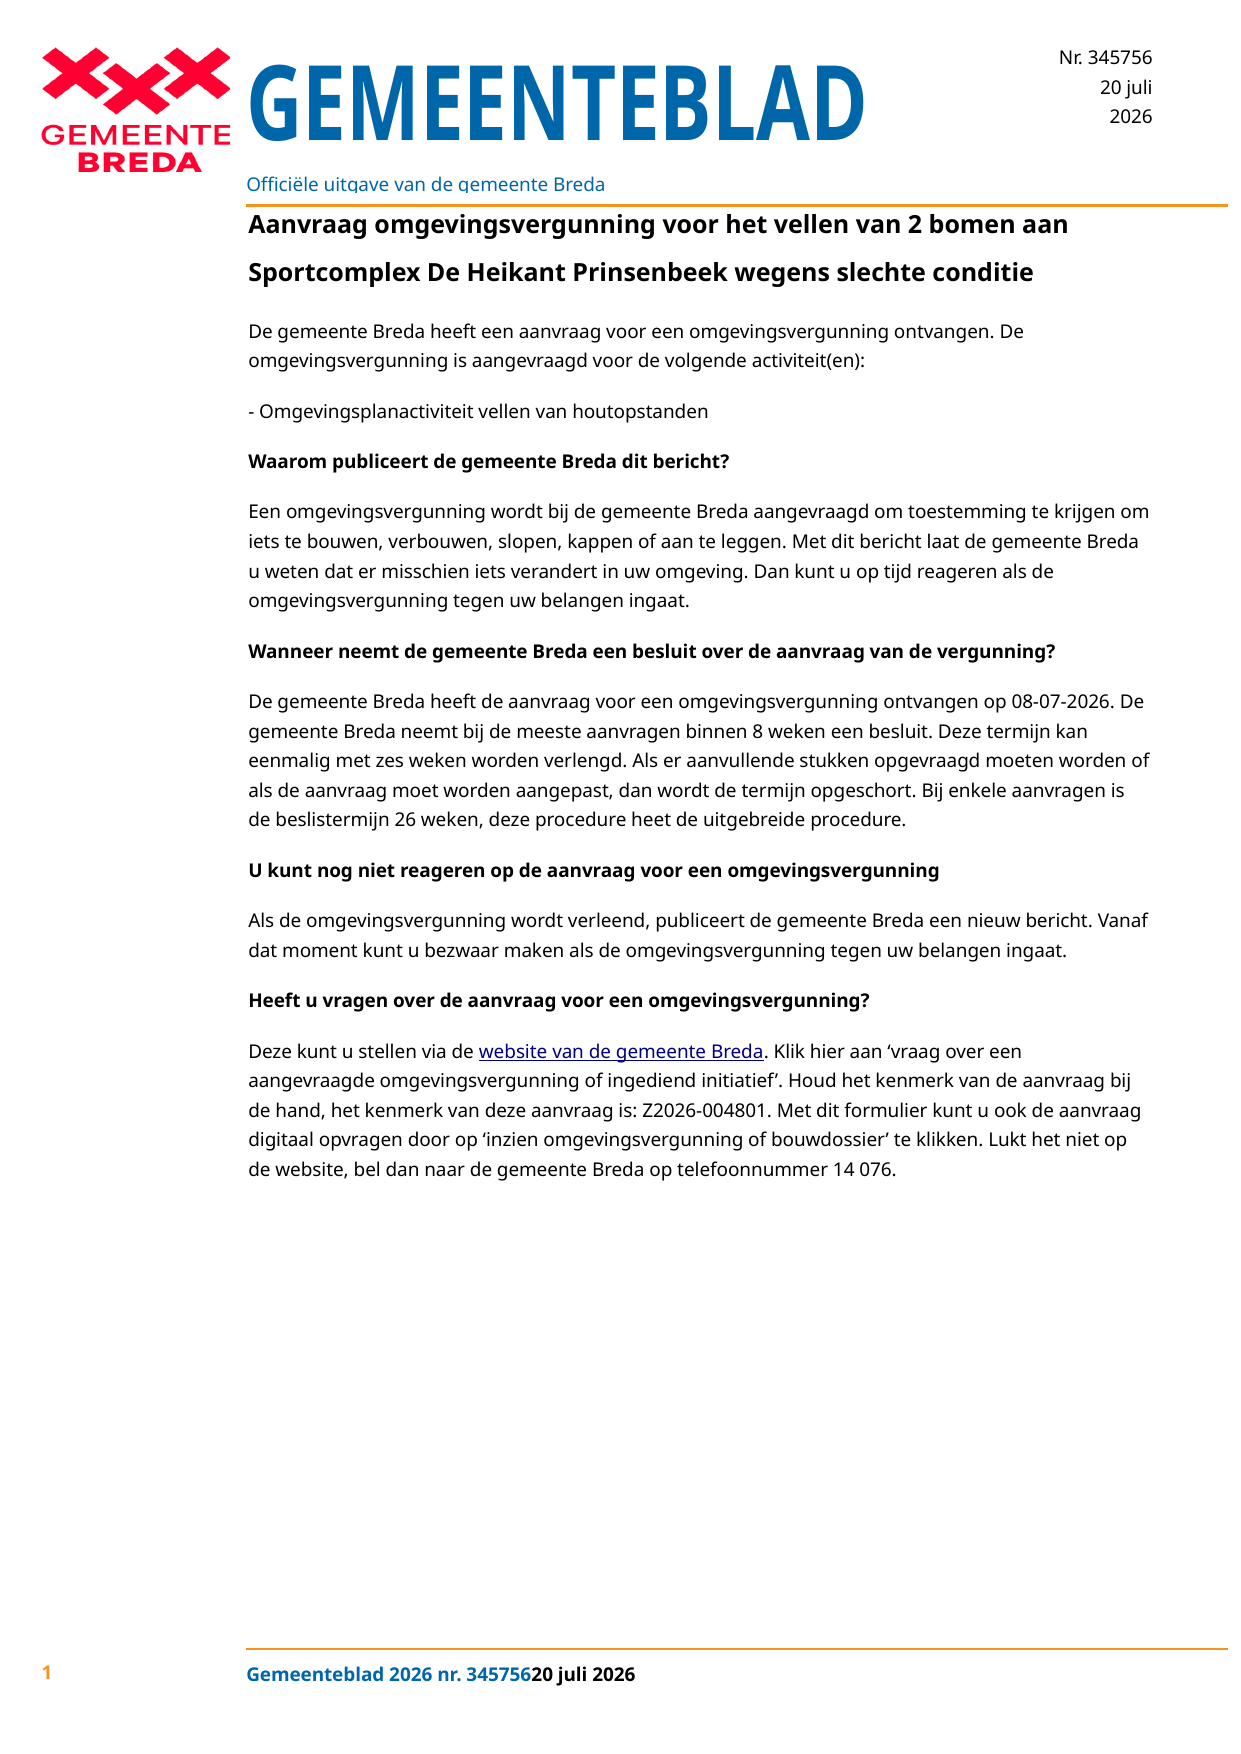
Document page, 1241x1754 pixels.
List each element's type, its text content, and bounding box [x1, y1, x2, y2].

text - Omgevingsplanactiviteit vellen van houtopstanden [248, 398, 1152, 424]
text De gemeente Breda heeft de aanvraag voor een omgevingsvergunning ontvangen op 08-07-2026. De gemeente Breda neemt bij de meeste aanvragen binnen 8 weken een besluit. Deze termijn kan eenmalig met zes weken worden verlengd. Als er aanvullende stukken opgevraagd moeten worden of als de aanvraag moet worden aangepast, dan wordt de termijn opgeschort. Bij enkele aanvragen is de beslistermijn 26 weken, deze procedure heet de uitgebreide procedure. [248, 688, 1152, 832]
text Wanneer neemt de gemeente Breda een besluit over de aanvraag van de vergunning? [248, 638, 1152, 664]
text Als de omgevingsvergunning wordt verleend, publiceert de gemeente Breda een nieuw bericht. Vanaf dat moment kunt u bezwaar maken als de omgevingsvergunning tegen uw belangen ingaat. [248, 907, 1152, 963]
text Een omgevingsvergunning wordt bij de gemeente Breda aangevraagd om toestemming te krijgen om iets te bouwen, verbouwen, slopen, kappen of aan te leggen. Met dit bericht laat de gemeente Breda u weten dat er misschien iets verandert in uw omgeving. Dan kunt u op tijd reageren als de omgevingsvergunning tegen uw belangen ingaat. [248, 499, 1152, 613]
text U kunt nog niet reageren op de aanvraag voor een omgevingsvergunning [248, 857, 1152, 883]
text Aanvraag omgevingsvergunning voor het vellen van 2 bomen aan Sportcomplex De Heikant Prinsenbeek wegens slechte conditie [248, 207, 1152, 288]
text Waarom publiceert de gemeente Breda dit bericht? [248, 448, 1152, 474]
picture [41, 47, 231, 172]
text Heeft u vragen over de aanvraag voor een omgevingsvergunning? [248, 987, 1152, 1013]
text De gemeente Breda heeft een aanvraag voor een omgevingsvergunning ontvangen. De omgevingsvergunning is aangevraagd voor de volgende activiteit(en): [248, 318, 1152, 373]
text Deze kunt u stellen via de website van de gemeente Breda. Klik hier aan ‘vraag over een aangevraagde omgevingsvergunning of ingediend initiatief’. Houd het kenmerk van de aanvraag bij de hand, het kenmerk van deze aanvraag is: Z2026-004801. Met dit formulier kunt u ook de aanvraag digitaal opvragen door op ‘inzien omgevingsvergunning of bouwdossier’ te klikken. Lukt het niet op de website, bel dan naar de gemeente Breda op telefoonnummer 14 076. [248, 1038, 1152, 1182]
